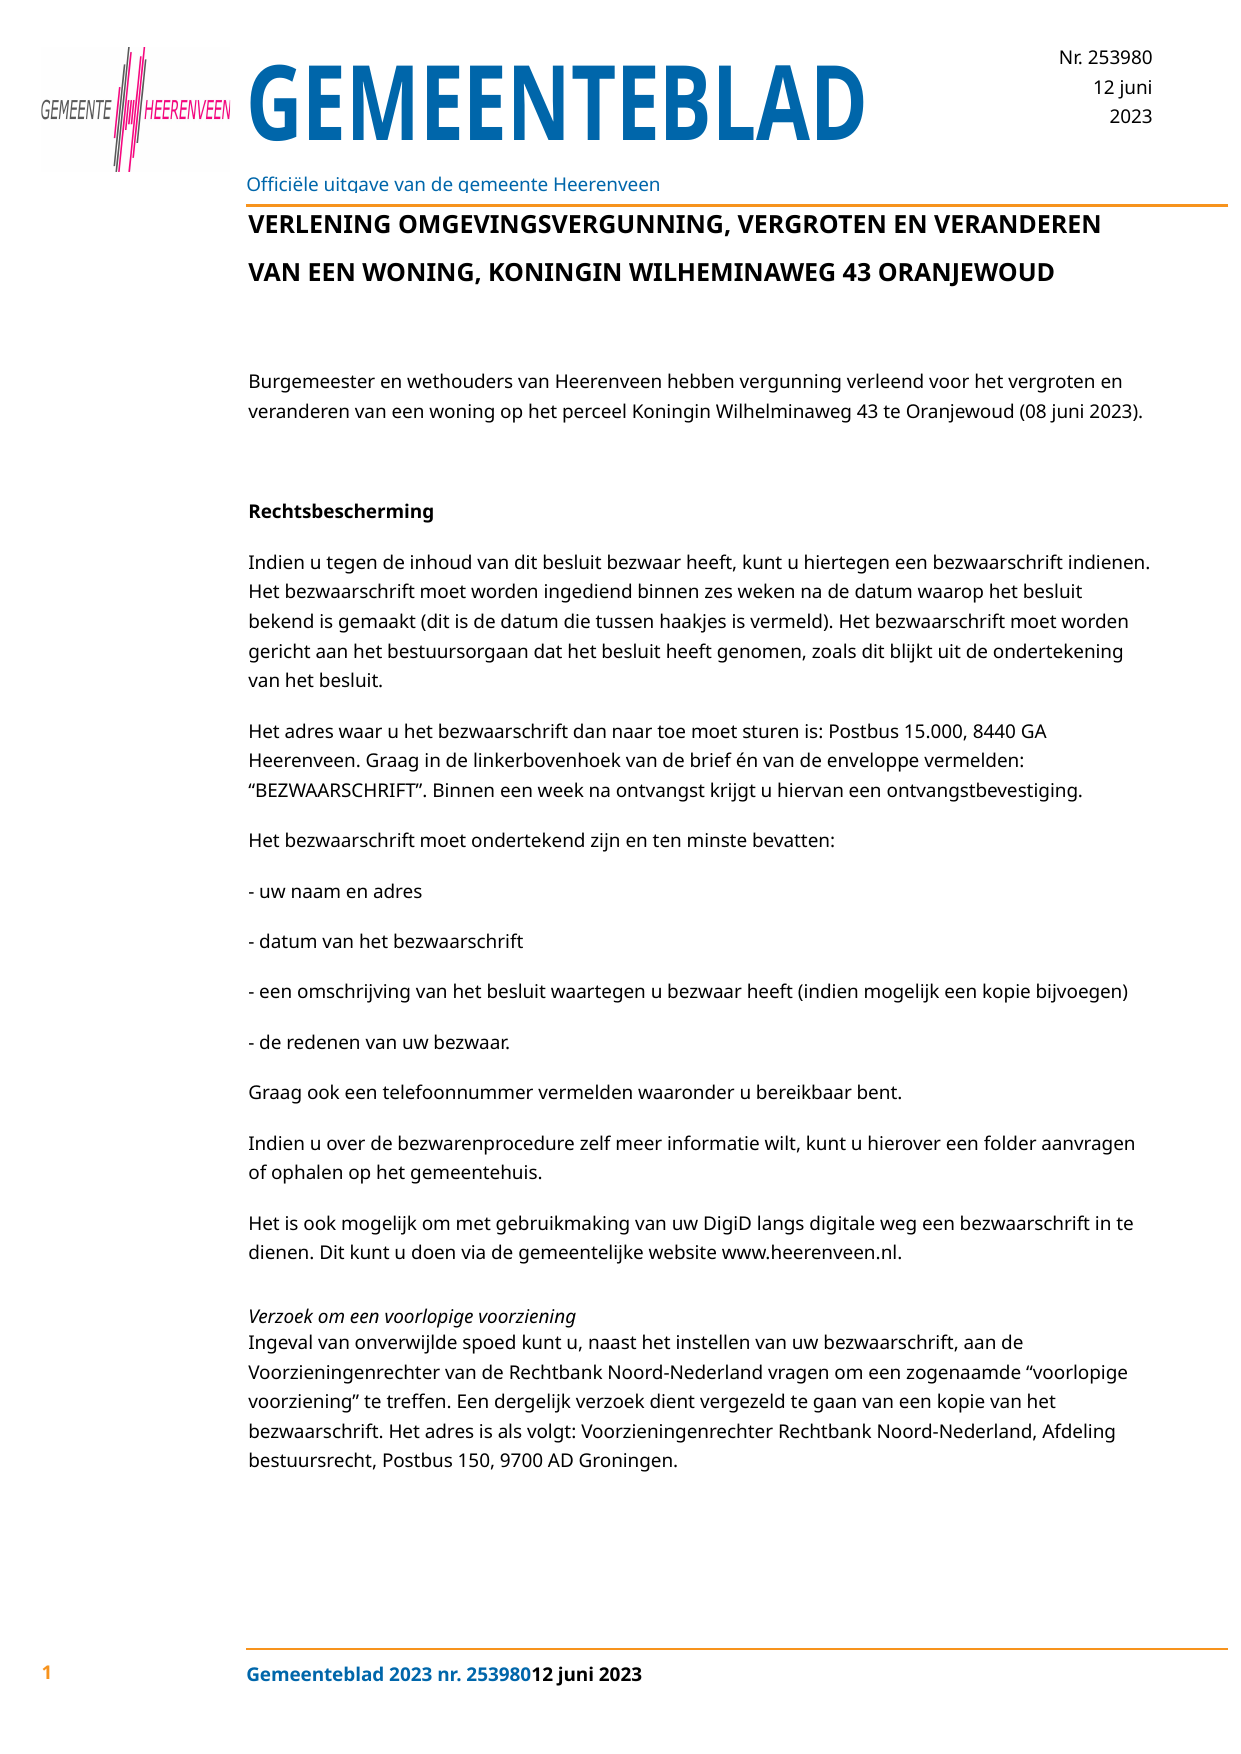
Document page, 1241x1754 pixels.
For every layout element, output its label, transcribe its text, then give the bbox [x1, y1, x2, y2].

text - uw naam en adres [248, 878, 1152, 904]
text - een omschrijving van het besluit waartegen u bezwaar heeft (indien mogelijk een kopie bijvoegen) [248, 979, 1152, 1004]
text Rechtsbescherming [248, 499, 1152, 524]
text Burgemeester en wethouders van Heerenveen hebben vergunning verleend voor het vergroten en veranderen van een woning op het perceel Koningin Wilhelminaweg 43 te Oranjewoud (08 juni 2023). [248, 368, 1152, 424]
picture [41, 47, 231, 172]
text - datum van het bezwaarschrift [248, 928, 1152, 954]
text Het adres waar u het bezwaarschrift dan naar toe moet sturen is: Postbus 15.000, 8440 GA Heerenveen. Graag in de linkerbovenhoek van de brief én van de enveloppe vermelden: “BEZWAARSCHRIFT”. Binnen een week na ontvangst krijgt u hiervan een ontvangstbevestiging. [248, 718, 1152, 803]
text Verzoek om een voorlopige voorziening [248, 1303, 1152, 1329]
text Indien u over de bezwarenprocedure zelf meer informatie wilt, kunt u hierover een folder aanvragen of ophalen op het gemeentehuis. [248, 1130, 1152, 1185]
text - de redenen van uw bezwaar. [248, 1029, 1152, 1055]
text Indien u tegen de inhoud van dit besluit bezwaar heeft, kunt u hiertegen een bezwaarschrift indienen. Het bezwaarschrift moet worden ingediend binnen zes weken na de datum waarop het besluit bekend is gemaakt (dit is de datum die tussen haakjes is vermeld). Het bezwaarschrift moet worden gericht aan het bestuursorgaan dat het besluit heeft genomen, zoals dit blijkt uit de ondertekening van het besluit. [248, 549, 1152, 693]
text Graag ook een telefoonnummer vermelden waaronder u bereikbaar bent. [248, 1079, 1152, 1105]
text Ingeval van onverwijlde spoed kunt u, naast het instellen van uw bezwaarschrift, aan de Voorzieningenrechter van de Rechtbank Noord-Nederland vragen om een zogenaamde “voorlopige voorziening” te treffen. Een dergelijk verzoek dient vergezeld te gaan van een kopie van het bezwaarschrift. Het adres is als volgt: Voorzieningenrechter Rechtbank Noord-Nederland, Afdeling bestuursrecht, Postbus 150, 9700 AD Groningen. [248, 1329, 1152, 1473]
text Het is ook mogelijk om met gebruikmaking van uw DigiD langs digitale weg een bezwaarschrift in te dienen. Dit kunt u doen via de gemeentelijke website www.heerenveen.nl. [248, 1210, 1152, 1265]
text VERLENING OMGEVINGSVERGUNNING, VERGROTEN EN VERANDEREN VAN EEN WONING, KONINGIN WILHEMINAWEG 43 ORANJEWOUD [248, 207, 1152, 288]
text Het bezwaarschrift moet ondertekend zijn en ten minste bevatten: [248, 827, 1152, 853]
